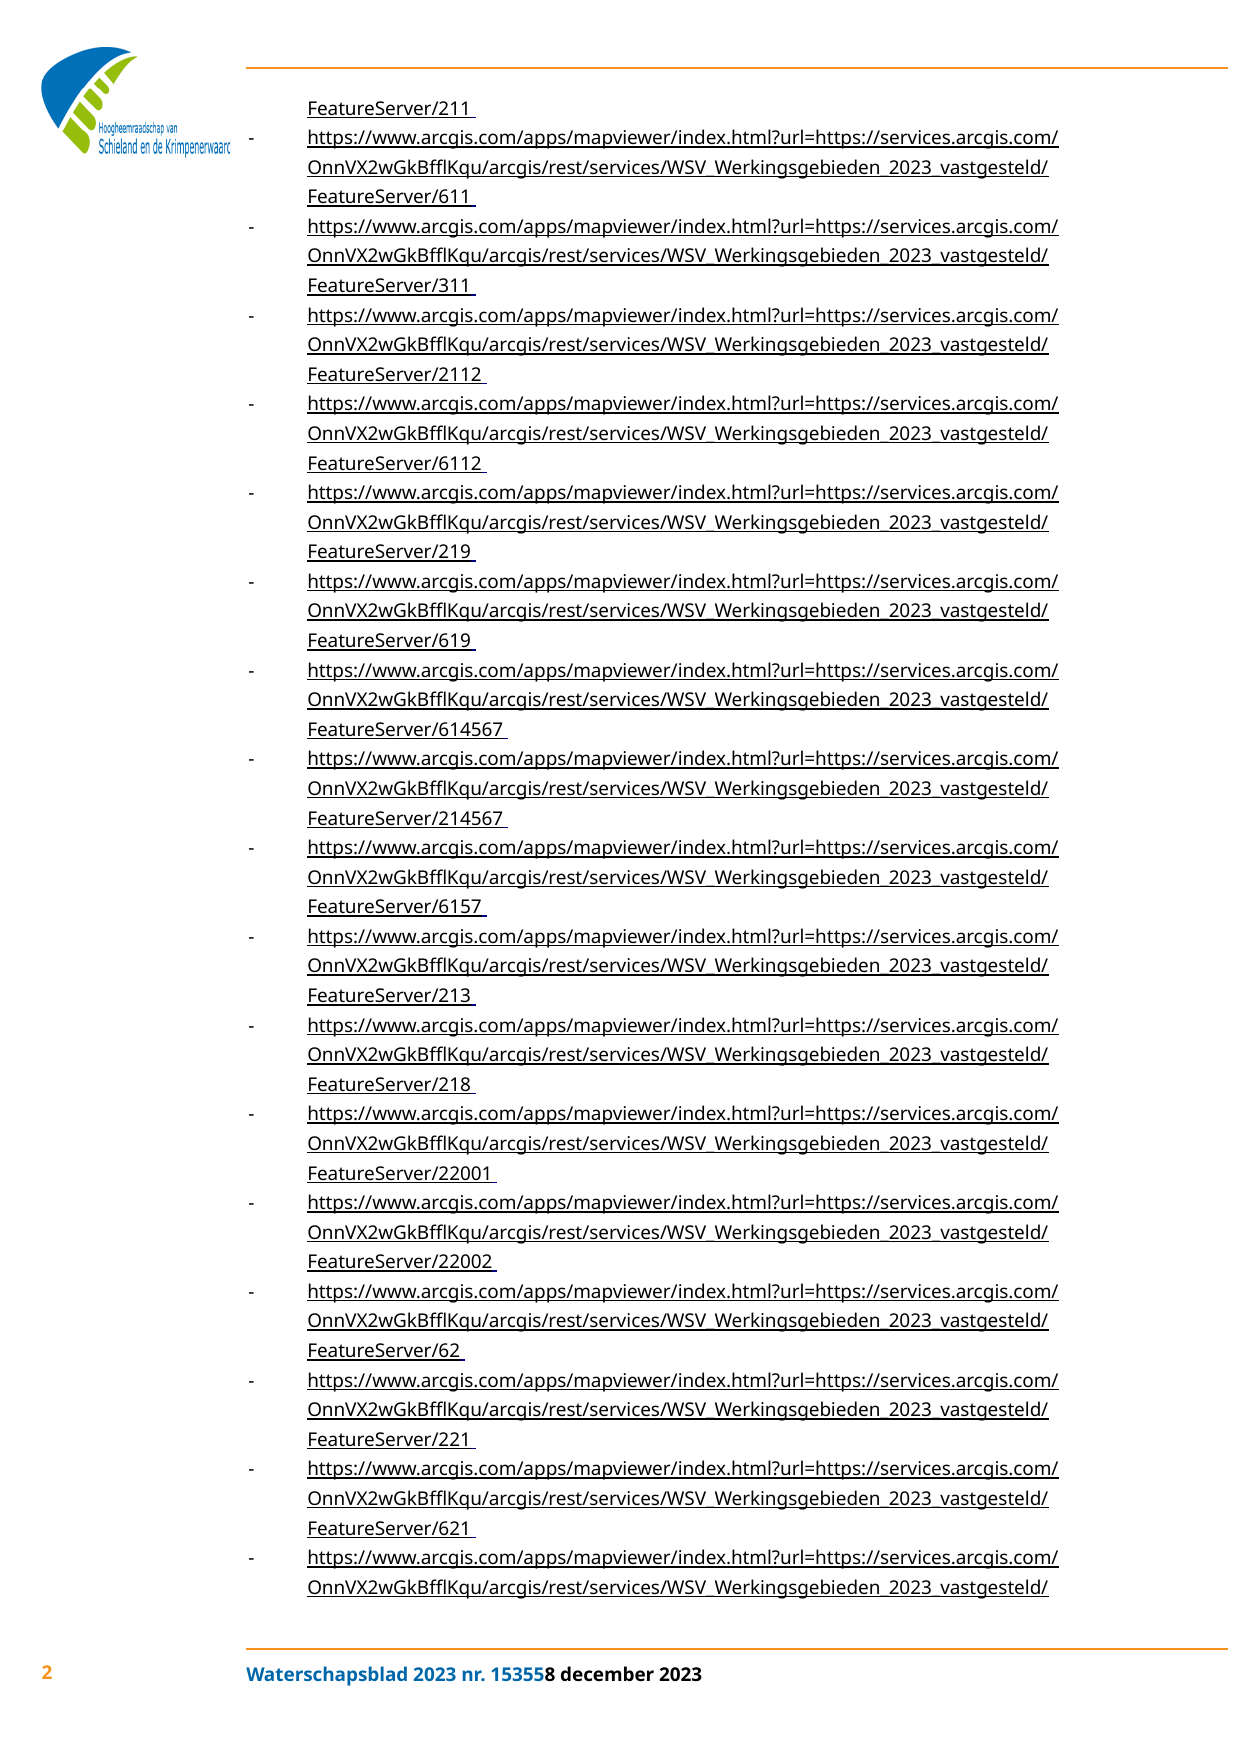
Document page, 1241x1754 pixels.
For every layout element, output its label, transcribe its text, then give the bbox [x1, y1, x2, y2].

list https://www.arcgis.com/apps/mapviewer/index.html?url=https://services.arcgis.com/OnnVX2wGkBfflKqu/arcgis/rest/services/WSV_Werkingsgebieden_2023_vastgesteld/FeatureServer/219 [248, 479, 1152, 564]
list https://www.arcgis.com/apps/mapviewer/index.html?url=https://services.arcgis.com/OnnVX2wGkBfflKqu/arcgis/rest/services/WSV_Werkingsgebieden_2023_vastgesteld/FeatureServer/22001 [248, 1101, 1152, 1186]
list https://www.arcgis.com/apps/mapviewer/index.html?url=https://services.arcgis.com/OnnVX2wGkBfflKqu/arcgis/rest/services/WSV_Werkingsgebieden_2023_vastgesteld/FeatureServer/614567 [248, 657, 1152, 742]
list https://www.arcgis.com/apps/mapviewer/index.html?url=https://services.arcgis.com/OnnVX2wGkBfflKqu/arcgis/rest/services/WSV_Werkingsgebieden_2023_vastgesteld/FeatureServer/6157 [248, 834, 1152, 919]
list https://www.arcgis.com/apps/mapviewer/index.html?url=https://services.arcgis.com/OnnVX2wGkBfflKqu/arcgis/rest/services/WSV_Werkingsgebieden_2023_vastgesteld/FeatureServer/311 [248, 213, 1152, 298]
list https://www.arcgis.com/apps/mapviewer/index.html?url=https://services.arcgis.com/OnnVX2wGkBfflKqu/arcgis/rest/services/WSV_Werkingsgebieden_2023_vastgesteld/ [248, 1544, 1152, 1600]
list https://www.arcgis.com/apps/mapviewer/index.html?url=https://services.arcgis.com/OnnVX2wGkBfflKqu/arcgis/rest/services/WSV_Werkingsgebieden_2023_vastgesteld/FeatureServer/22002 [248, 1189, 1152, 1274]
list https://www.arcgis.com/apps/mapviewer/index.html?url=https://services.arcgis.com/OnnVX2wGkBfflKqu/arcgis/rest/services/WSV_Werkingsgebieden_2023_vastgesteld/FeatureServer/6112 [248, 391, 1152, 476]
list https://www.arcgis.com/apps/mapviewer/index.html?url=https://services.arcgis.com/OnnVX2wGkBfflKqu/arcgis/rest/services/WSV_Werkingsgebieden_2023_vastgesteld/FeatureServer/2112 [248, 302, 1152, 387]
list https://www.arcgis.com/apps/mapviewer/index.html?url=https://services.arcgis.com/OnnVX2wGkBfflKqu/arcgis/rest/services/WSV_Werkingsgebieden_2023_vastgesteld/FeatureServer/621 [248, 1456, 1152, 1541]
list https://www.arcgis.com/apps/mapviewer/index.html?url=https://services.arcgis.com/OnnVX2wGkBfflKqu/arcgis/rest/services/WSV_Werkingsgebieden_2023_vastgesteld/FeatureServer/62 [248, 1278, 1152, 1363]
list FeatureServer/211 [248, 95, 1152, 121]
list https://www.arcgis.com/apps/mapviewer/index.html?url=https://services.arcgis.com/OnnVX2wGkBfflKqu/arcgis/rest/services/WSV_Werkingsgebieden_2023_vastgesteld/FeatureServer/611 [248, 124, 1152, 209]
list https://www.arcgis.com/apps/mapviewer/index.html?url=https://services.arcgis.com/OnnVX2wGkBfflKqu/arcgis/rest/services/WSV_Werkingsgebieden_2023_vastgesteld/FeatureServer/619 [248, 568, 1152, 653]
list https://www.arcgis.com/apps/mapviewer/index.html?url=https://services.arcgis.com/OnnVX2wGkBfflKqu/arcgis/rest/services/WSV_Werkingsgebieden_2023_vastgesteld/FeatureServer/213 [248, 923, 1152, 1008]
list https://www.arcgis.com/apps/mapviewer/index.html?url=https://services.arcgis.com/OnnVX2wGkBfflKqu/arcgis/rest/services/WSV_Werkingsgebieden_2023_vastgesteld/FeatureServer/221 [248, 1367, 1152, 1452]
list https://www.arcgis.com/apps/mapviewer/index.html?url=https://services.arcgis.com/OnnVX2wGkBfflKqu/arcgis/rest/services/WSV_Werkingsgebieden_2023_vastgesteld/FeatureServer/218 [248, 1012, 1152, 1097]
list https://www.arcgis.com/apps/mapviewer/index.html?url=https://services.arcgis.com/OnnVX2wGkBfflKqu/arcgis/rest/services/WSV_Werkingsgebieden_2023_vastgesteld/FeatureServer/214567 [248, 746, 1152, 831]
picture [41, 47, 231, 172]
